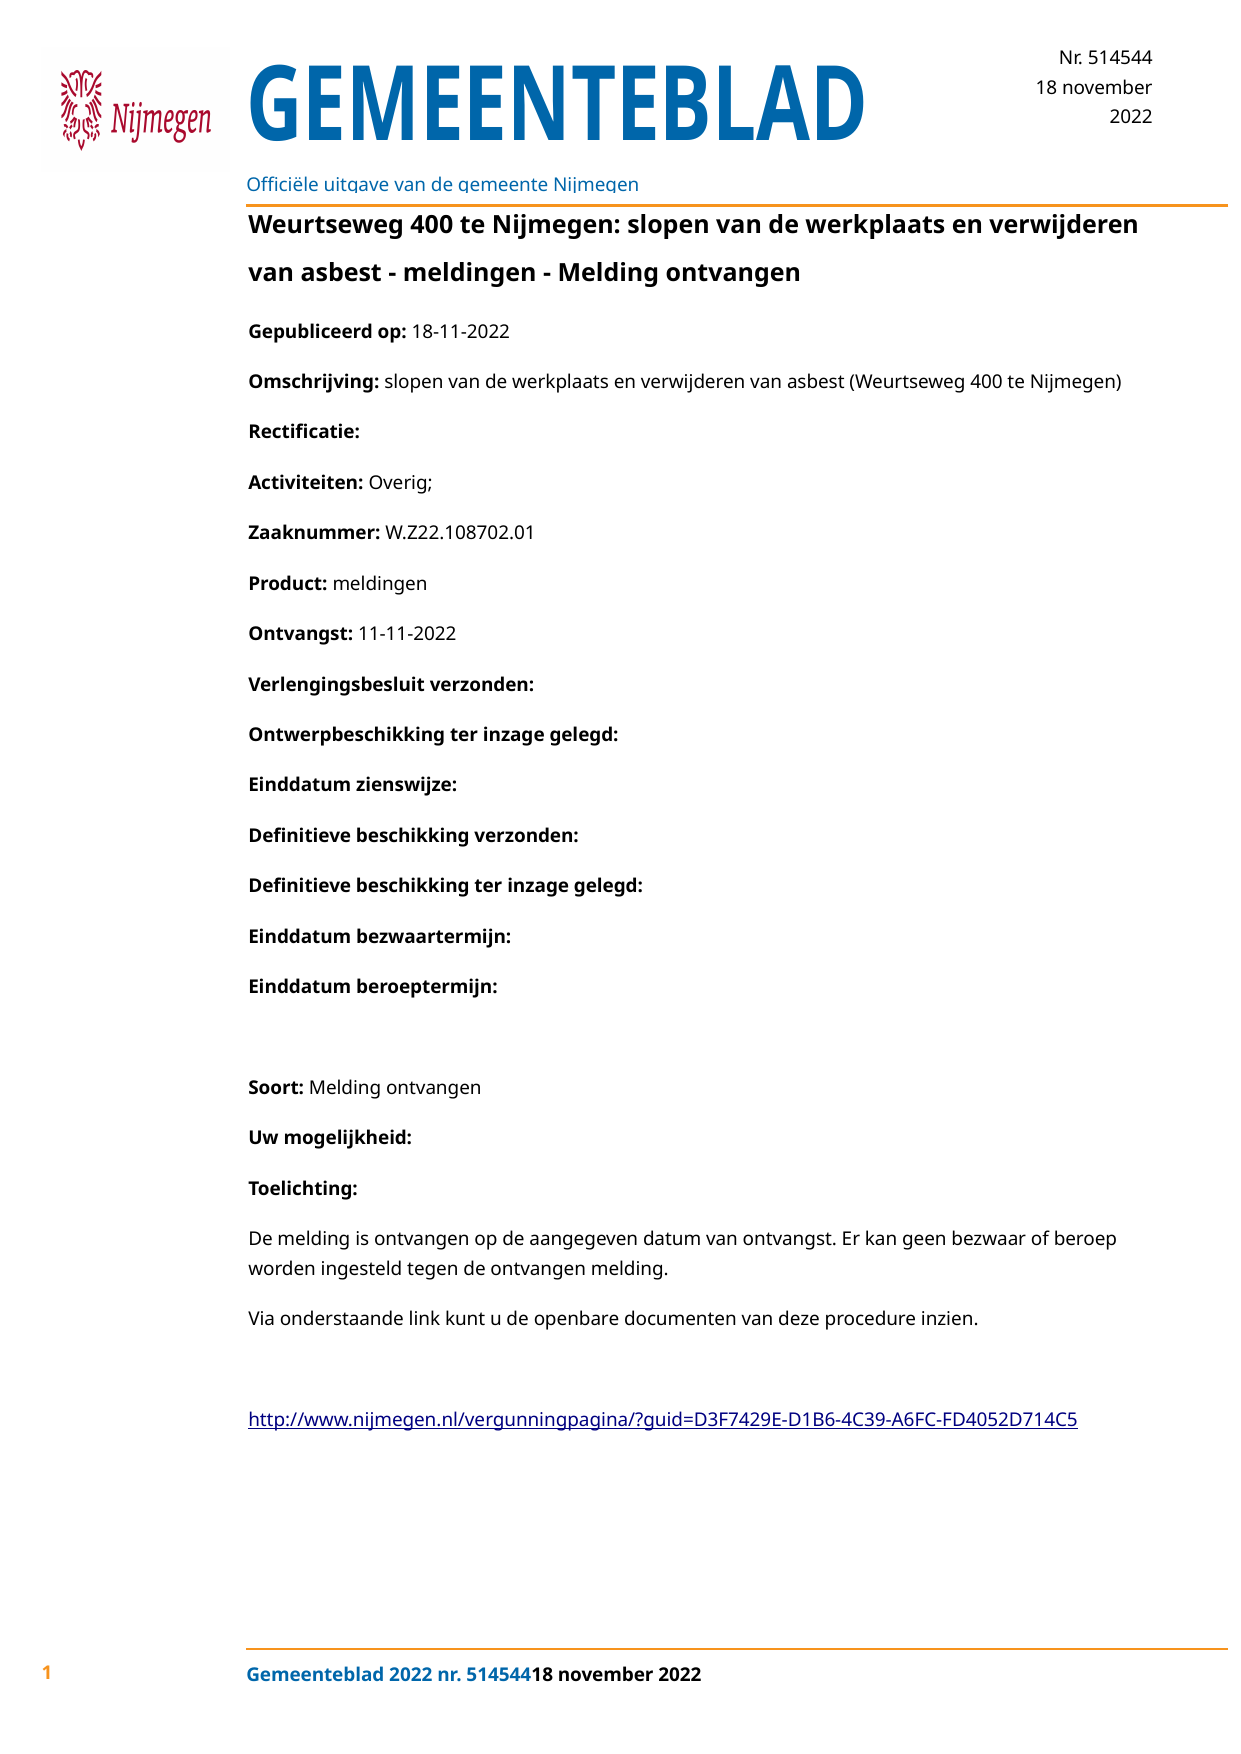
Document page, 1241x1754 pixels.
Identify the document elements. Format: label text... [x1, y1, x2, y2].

text Weurtseweg 400 te Nijmegen: slopen van de werkplaats en verwijderen van asbest - meldingen - Melding ontvangen [248, 207, 1152, 288]
text Rectificatie: [248, 419, 1152, 444]
text Gepubliceerd op: 18-11-2022 [248, 318, 1152, 344]
text Definitieve beschikking ter inzage gelegd: [248, 872, 1152, 898]
text Soort: Melding ontvangen [248, 1074, 1152, 1100]
text Einddatum zienswijze: [248, 772, 1152, 797]
text De melding is ontvangen op de aangegeven datum van ontvangst. Er kan geen bezwaar of beroep worden ingesteld tegen de ontvangen melding. [248, 1225, 1152, 1281]
text Definitieve beschikking verzonden: [248, 822, 1152, 848]
text Omschrijving: slopen van de werkplaats en verwijderen van asbest (Weurtseweg 400 te Nijmegen) [248, 368, 1152, 394]
text Verlengingsbesluit verzonden: [248, 671, 1152, 697]
text Via onderstaande link kunt u de openbare documenten van deze procedure inzien. [248, 1305, 1152, 1331]
text Zaaknummer: W.Z22.108702.01 [248, 519, 1152, 545]
text Uw mogelijkheid: [248, 1124, 1152, 1150]
text http://www.nijmegen.nl/vergunningpagina/?guid=D3F7429E-D1B6-4C39-A6FC-FD4052D714C5 [248, 1406, 1152, 1432]
text Activiteiten: Overig; [248, 469, 1152, 495]
text Einddatum bezwaartermijn: [248, 923, 1152, 949]
text Product: meldingen [248, 570, 1152, 596]
text Einddatum beroeptermijn: [248, 973, 1152, 999]
picture [41, 47, 231, 172]
text Ontwerpbeschikking ter inzage gelegd: [248, 721, 1152, 747]
text Toelichting: [248, 1175, 1152, 1201]
text Ontvangst: 11-11-2022 [248, 620, 1152, 646]
